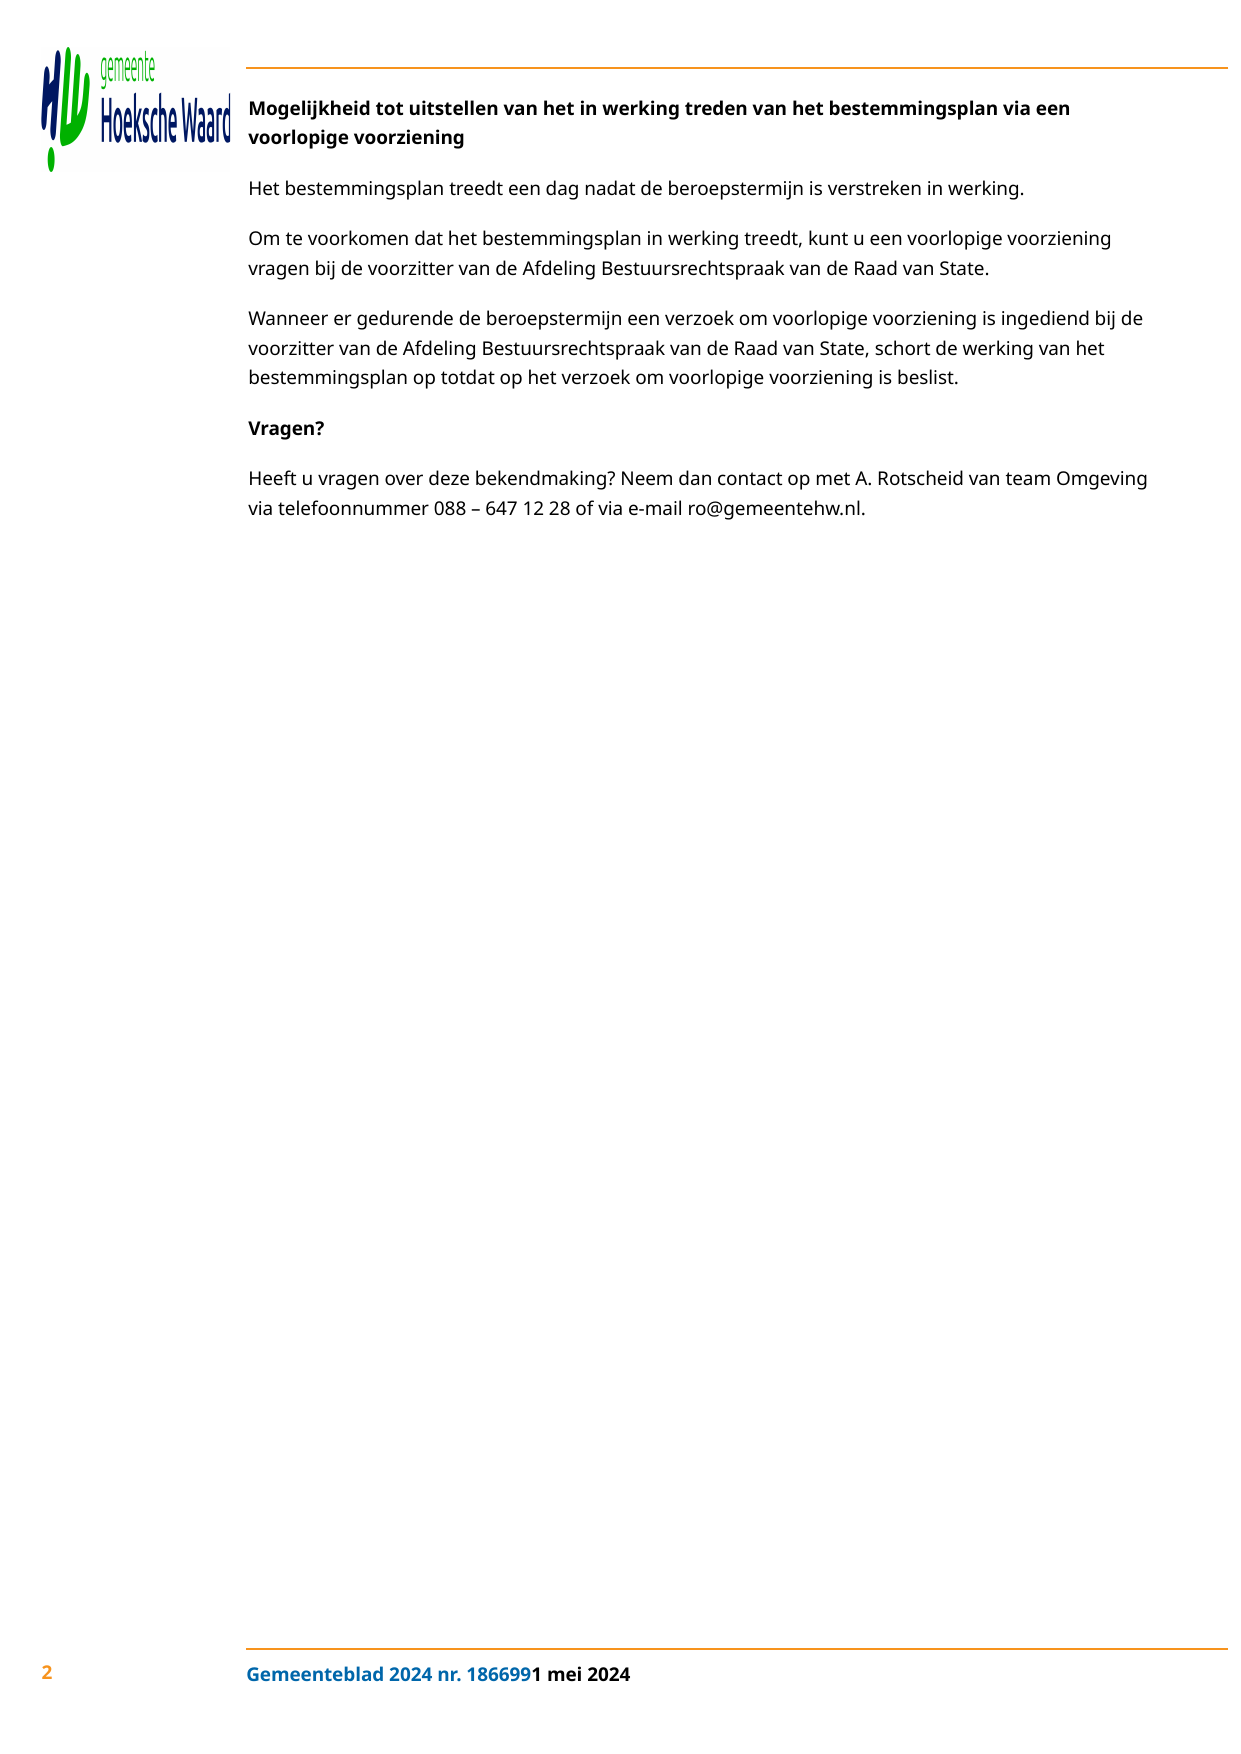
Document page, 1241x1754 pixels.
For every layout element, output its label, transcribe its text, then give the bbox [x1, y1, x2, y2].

text Wanneer er gedurende de beroepstermijn een verzoek om voorlopige voorziening is ingediend bij de voorzitter van de Afdeling Bestuursrechtspraak van de Raad van State, schort de werking van het bestemmingsplan op totdat op het verzoek om voorlopige voorziening is beslist. [248, 305, 1152, 390]
text Om te voorkomen dat het bestemmingsplan in werking treedt, kunt u een voorlopige voorziening vragen bij de voorzitter van de Afdeling Bestuursrechtspraak van de Raad van State. [248, 225, 1152, 281]
picture [41, 47, 231, 172]
text Het bestemmingsplan treedt een dag nadat de beroepstermijn is verstreken in werking. [248, 175, 1152, 201]
text Vragen? [248, 415, 1152, 441]
text Heeft u vragen over deze bekendmaking? Neem dan contact op met A. Rotscheid van team Omgeving via telefoonnummer 088 – 647 12 28 of via e-mail ro@gemeentehw.nl. [248, 465, 1152, 521]
text Mogelijkheid tot uitstellen van het in werking treden van het bestemmingsplan via een voorlopige voorziening [248, 95, 1152, 150]
